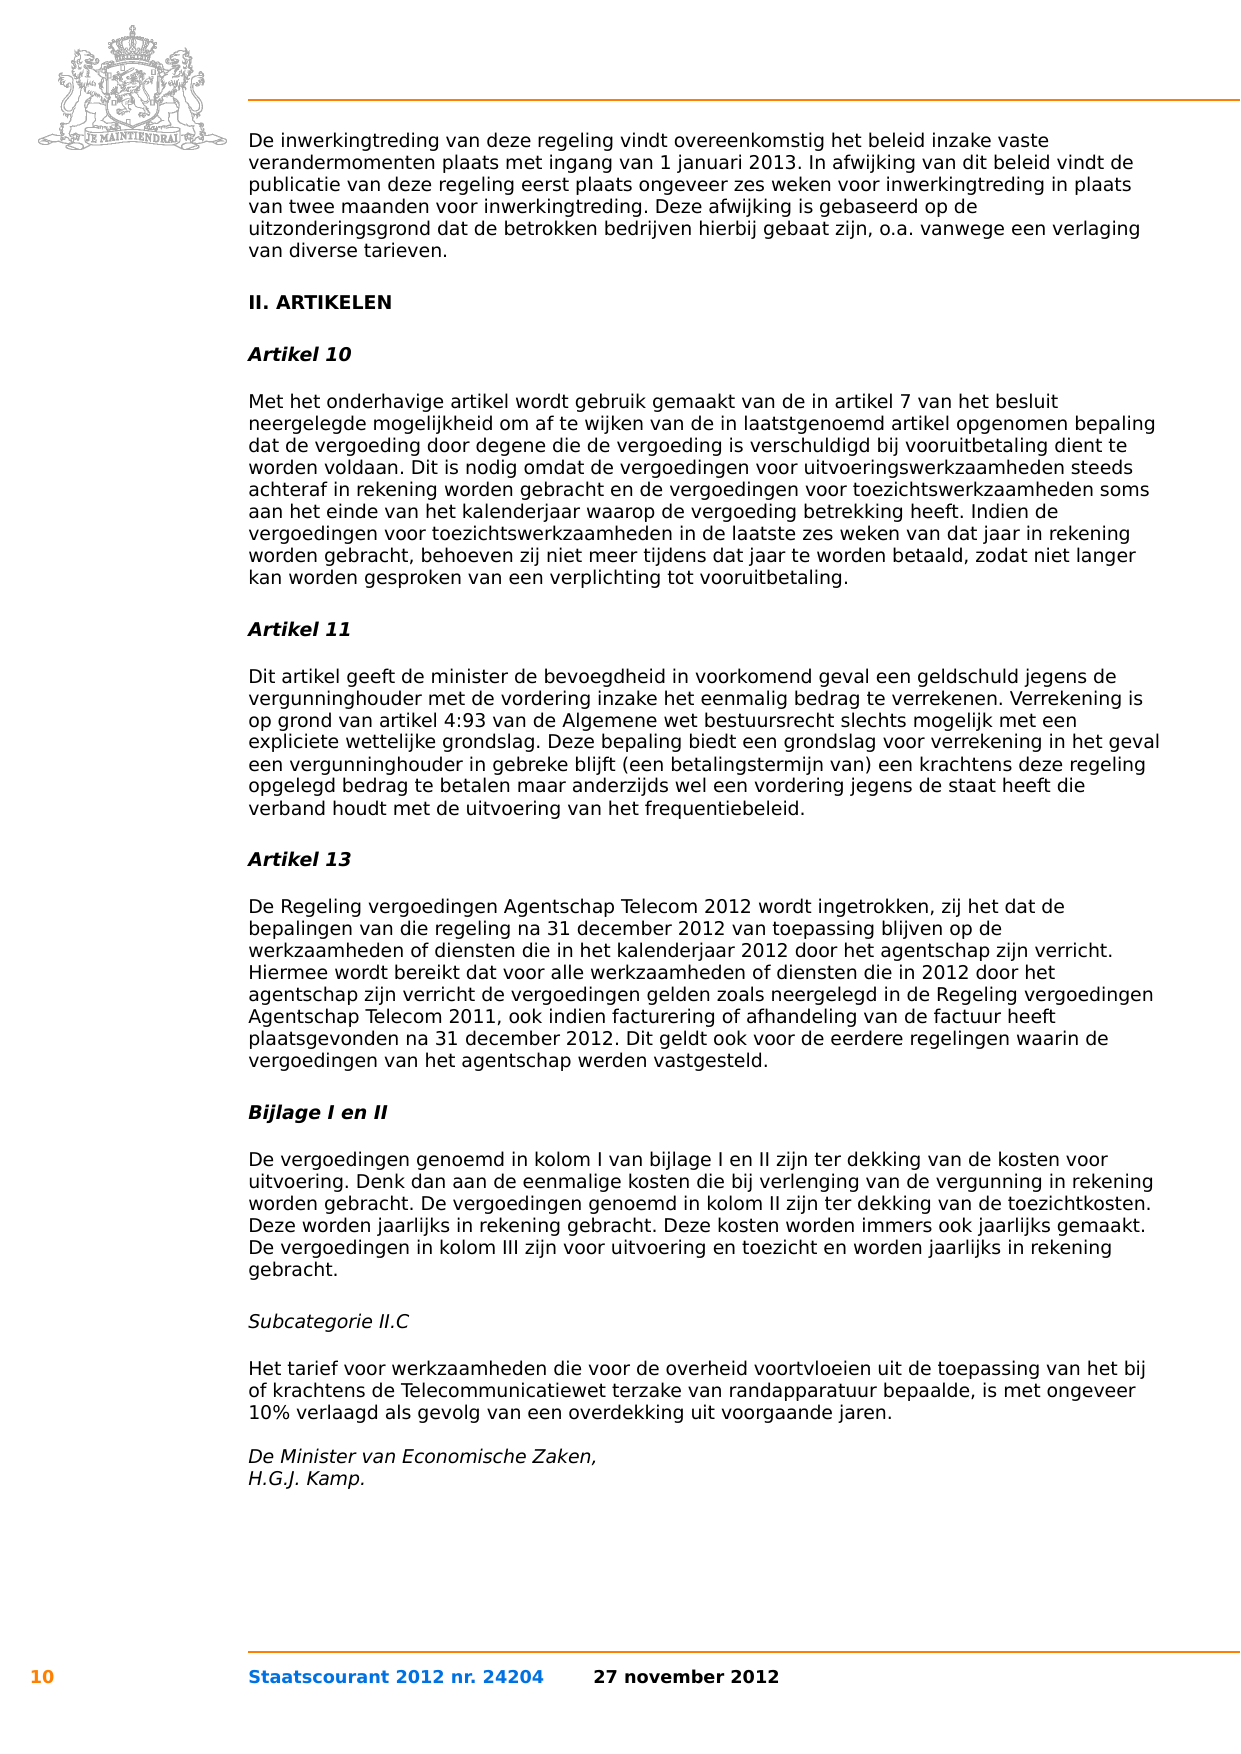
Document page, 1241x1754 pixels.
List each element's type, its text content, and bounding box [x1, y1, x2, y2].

text Met het onderhavige artikel wordt gebruik gemaakt van de in artikel 7 van het besluit neergelegde mogelijkheid om af te wijken van de in laatstgenoemd artikel opgenomen bepaling dat de vergoeding door degene die de vergoeding is verschuldigd bij vooruitbetaling dient te worden voldaan. Dit is nodig omdat de vergoedingen voor uitvoeringswerkzaamheden steeds achteraf in rekening worden gebracht en de vergoedingen voor toezichtswerkzaamheden soms aan het einde van het kalenderjaar waarop de vergoeding betrekking heeft. Indien de vergoedingen voor toezichtswerkzaamheden in de laatste zes weken van dat jaar in rekening worden gebracht, behoeven zij niet meer tijdens dat jaar te worden betaald, zodat niet langer kan worden gesproken van een verplichting tot vooruitbetaling. [248, 391, 1163, 588]
text De Minister van Economische Zaken, H.G.J. Kamp. [248, 1446, 1163, 1490]
subtitle Artikel 10 [248, 344, 1163, 366]
subtitle Subcategorie II.C [248, 1311, 1163, 1333]
subtitle Artikel 11 [248, 618, 1163, 641]
text De inwerkingtreding van deze regeling vindt overeenkomstig het beleid inzake vaste verandermomenten plaats met ingang van 1 januari 2013. In afwijking van dit beleid vindt de publicatie van deze regeling eerst plaats ongeveer zes weken voor inwerkingtreding in plaats van twee maanden voor inwerkingtreding. Deze afwijking is gebaseerd op de uitzonderingsgrond dat de betrokken bedrijven hierbij gebaat zijn, o.a. vanwege een verlaging van diverse tarieven. [248, 130, 1163, 262]
subtitle II. ARTIKELEN [248, 292, 1163, 314]
text Dit artikel geeft de minister de bevoegdheid in voorkomend geval een geldschuld jegens de vergunninghouder met de vordering inzake het eenmalig bedrag te verrekenen. Verrekening is op grond van artikel 4:93 van de Algemene wet bestuursrecht slechts mogelijk met een expliciete wettelijke grondslag. Deze bepaling biedt een grondslag voor verrekening in het geval een vergunninghouder in gebreke blijft (een betalingstermijn van) een krachtens deze regeling opgelegd bedrag te betalen maar anderzijds wel een vordering jegens de staat heeft die verband houdt met de uitvoering van het frequentiebeleid. [248, 666, 1163, 819]
picture [38, 25, 227, 150]
subtitle Bijlage I en II [248, 1102, 1163, 1124]
text Het tarief voor werkzaamheden die voor de overheid voortvloeien uit de toepassing van het bij of krachtens de Telecommunicatiewet terzake van randapparatuur bepaalde, is met ongeveer 10% verlaagd als gevolg van een overdekking uit voorgaande jaren. [248, 1358, 1163, 1424]
subtitle Artikel 13 [248, 849, 1163, 871]
text De Regeling vergoedingen Agentschap Telecom 2012 wordt ingetrokken, zij het dat de bepalingen van die regeling na 31 december 2012 van toepassing blijven op de werkzaamheden of diensten die in het kalenderjaar 2012 door het agentschap zijn verricht. Hiermee wordt bereikt dat voor alle werkzaamheden of diensten die in 2012 door het agentschap zijn verricht de vergoedingen gelden zoals neergelegd in de Regeling vergoedingen Agentschap Telecom 2011, ook indien facturering of afhandeling van de factuur heeft plaatsgevonden na 31 december 2012. Dit geldt ook voor de eerdere regelingen waarin de vergoedingen van het agentschap werden vastgesteld. [248, 896, 1163, 1072]
text De vergoedingen genoemd in kolom I van bijlage I en II zijn ter dekking van de kosten voor uitvoering. Denk dan aan de eenmalige kosten die bij verlenging van de vergunning in rekening worden gebracht. De vergoedingen genoemd in kolom II zijn ter dekking van de toezichtkosten. Deze worden jaarlijks in rekening gebracht. Deze kosten worden immers ook jaarlijks gemaakt. De vergoedingen in kolom III zijn voor uitvoering en toezicht en worden jaarlijks in rekening gebracht. [248, 1149, 1163, 1281]
